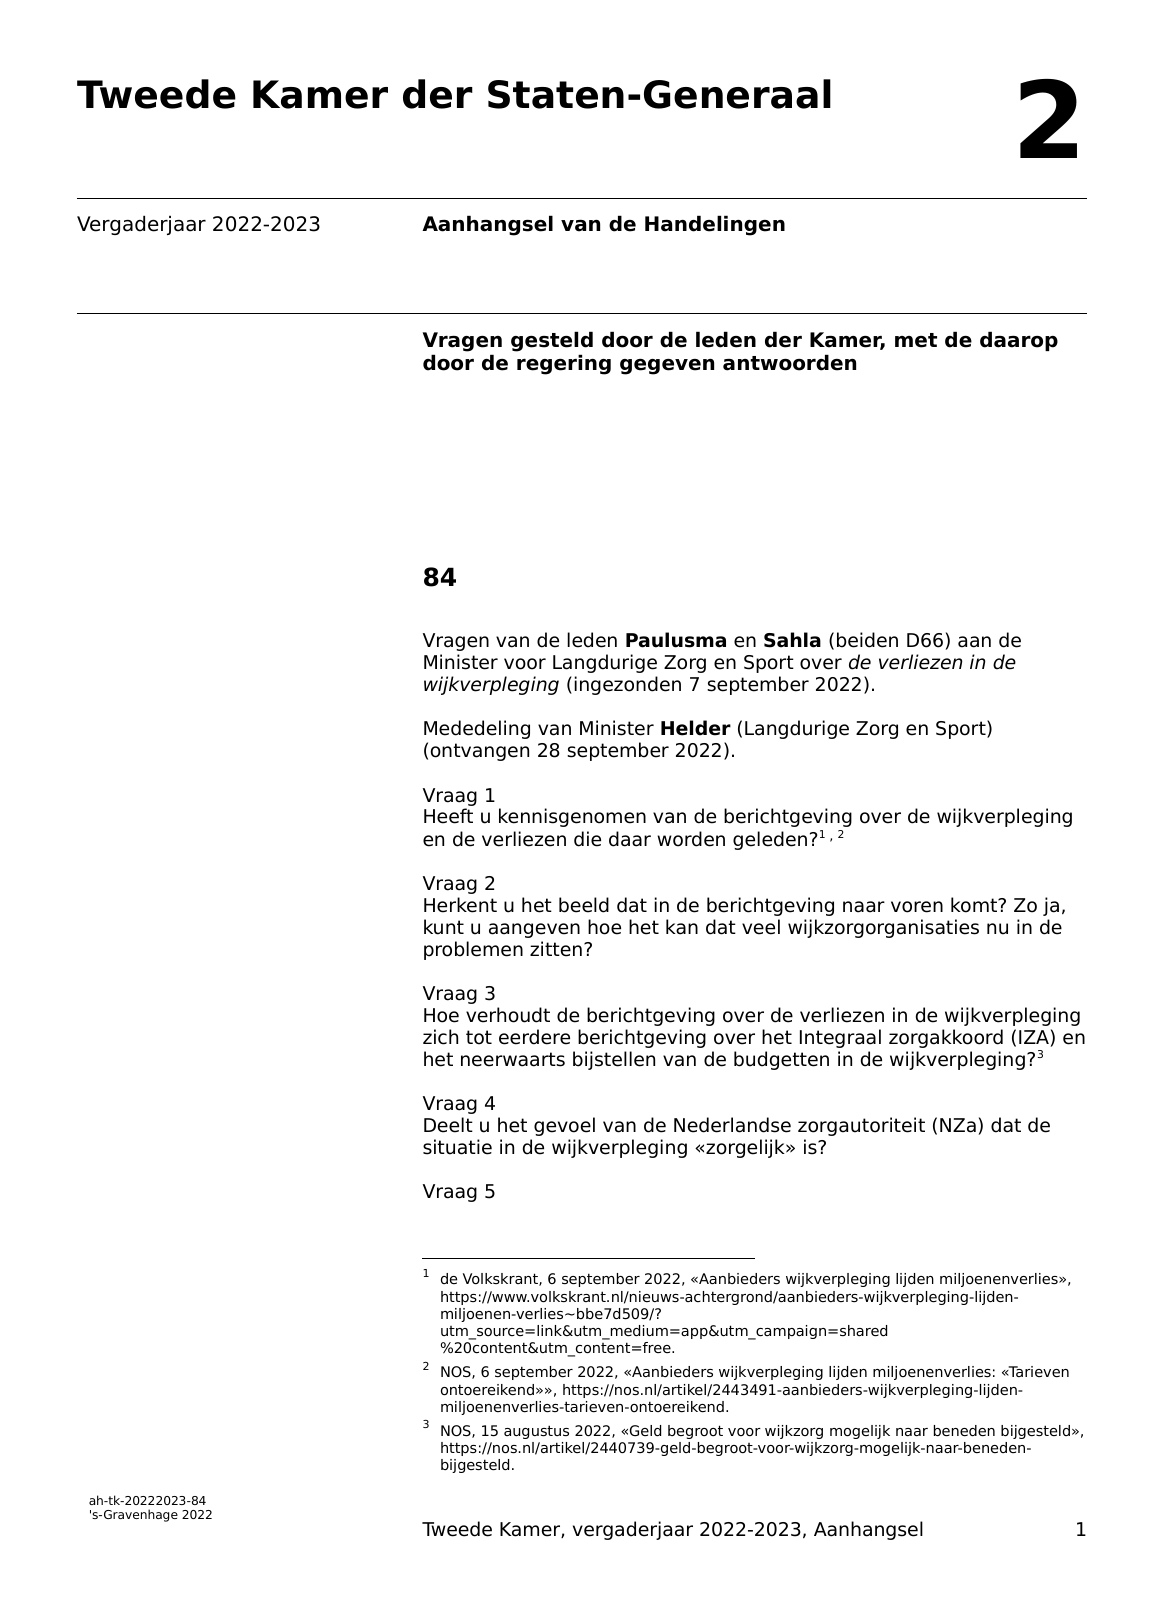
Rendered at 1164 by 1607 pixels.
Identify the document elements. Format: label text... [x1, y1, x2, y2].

table_cell Vragen gesteld door de leden der Kamer, met de daarop door de regering gegeven antwoorden [422, 314, 1087, 375]
text Vraag 1 [422, 784, 1087, 806]
text Herkent u het beeld dat in de berichtgeving naar voren komt? Zo ja, kunt u aangeven hoe het kan dat veel wijkzorgorganisaties nu in de problemen zitten? [422, 894, 1087, 961]
text 84 [422, 563, 1087, 592]
text Heeft u kennisgenomen van de berichtgeving over de wijkverpleging en de verliezen die daar worden geleden?, [422, 806, 1087, 850]
table_cell [77, 314, 422, 375]
text Vraag 3 [422, 983, 1087, 1005]
table_cell Vergaderjaar 2022-2023 [77, 199, 422, 313]
text Vraag 4 [422, 1093, 1087, 1115]
text Hoe verhoudt de berichtgeving over de verliezen in de wijkverpleging zich tot eerdere berichtgeving over het Integraal zorgakkoord (IZA) en het neerwaarts bijstellen van de budgetten in de wijkverpleging? [422, 1005, 1087, 1071]
text Mededeling van Minister Helder (Langdurige Zorg en Sport) (ontvangen 28 september 2022). [422, 718, 1087, 762]
text de Volkskrant, 6 september 2022, «Aanbieders wijkverpleging lijden miljoenenverlies», https://www.volkskrant.nl/nieuws-achtergrond/aanbieders-wijkverpleging-lijden-miljoenen-verlies~bbe7d509/?utm_source=link&utm_medium=app&utm_campaign=shared%20content&utm_content=free. [422, 1267, 1087, 1357]
text 's-Gravenhage 2022 [88, 1508, 323, 1522]
table_header Tweede Kamer der Staten-Generaal [77, 59, 886, 198]
table_cell Aanhangsel van de Handelingen [422, 199, 1087, 313]
text NOS, 6 september 2022, «Aanbieders wijkverpleging lijden miljoenenverlies: «Tarieven ontoereikend»», https://nos.nl/artikel/2443491-aanbieders-wijkverpleging-lijden-miljoenenverlies-tarieven-ontoereikend. [422, 1360, 1087, 1416]
text Vraag 2 [422, 873, 1087, 894]
text ah-tk-20222023-84 [88, 1494, 323, 1508]
table_header 2 [886, 59, 1087, 198]
text Vragen van de leden Paulusma en Sahla (beiden D66) aan de Minister voor Langdurige Zorg en Sport over de verliezen in de wijkverpleging (ingezonden 7 september 2022). [422, 630, 1087, 696]
text NOS, 15 augustus 2022, «Geld begroot voor wijkzorg mogelijk naar beneden bijgesteld», https://nos.nl/artikel/2440739-geld-begroot-voor-wijkzorg-mogelijk-naar-beneden-bijgesteld. [422, 1418, 1087, 1474]
text Vraag 5 [422, 1181, 1087, 1203]
text Deelt u het gevoel van de Nederlandse zorgautoriteit (NZa) dat de situatie in de wijkverpleging «zorgelijk» is? [422, 1115, 1087, 1159]
